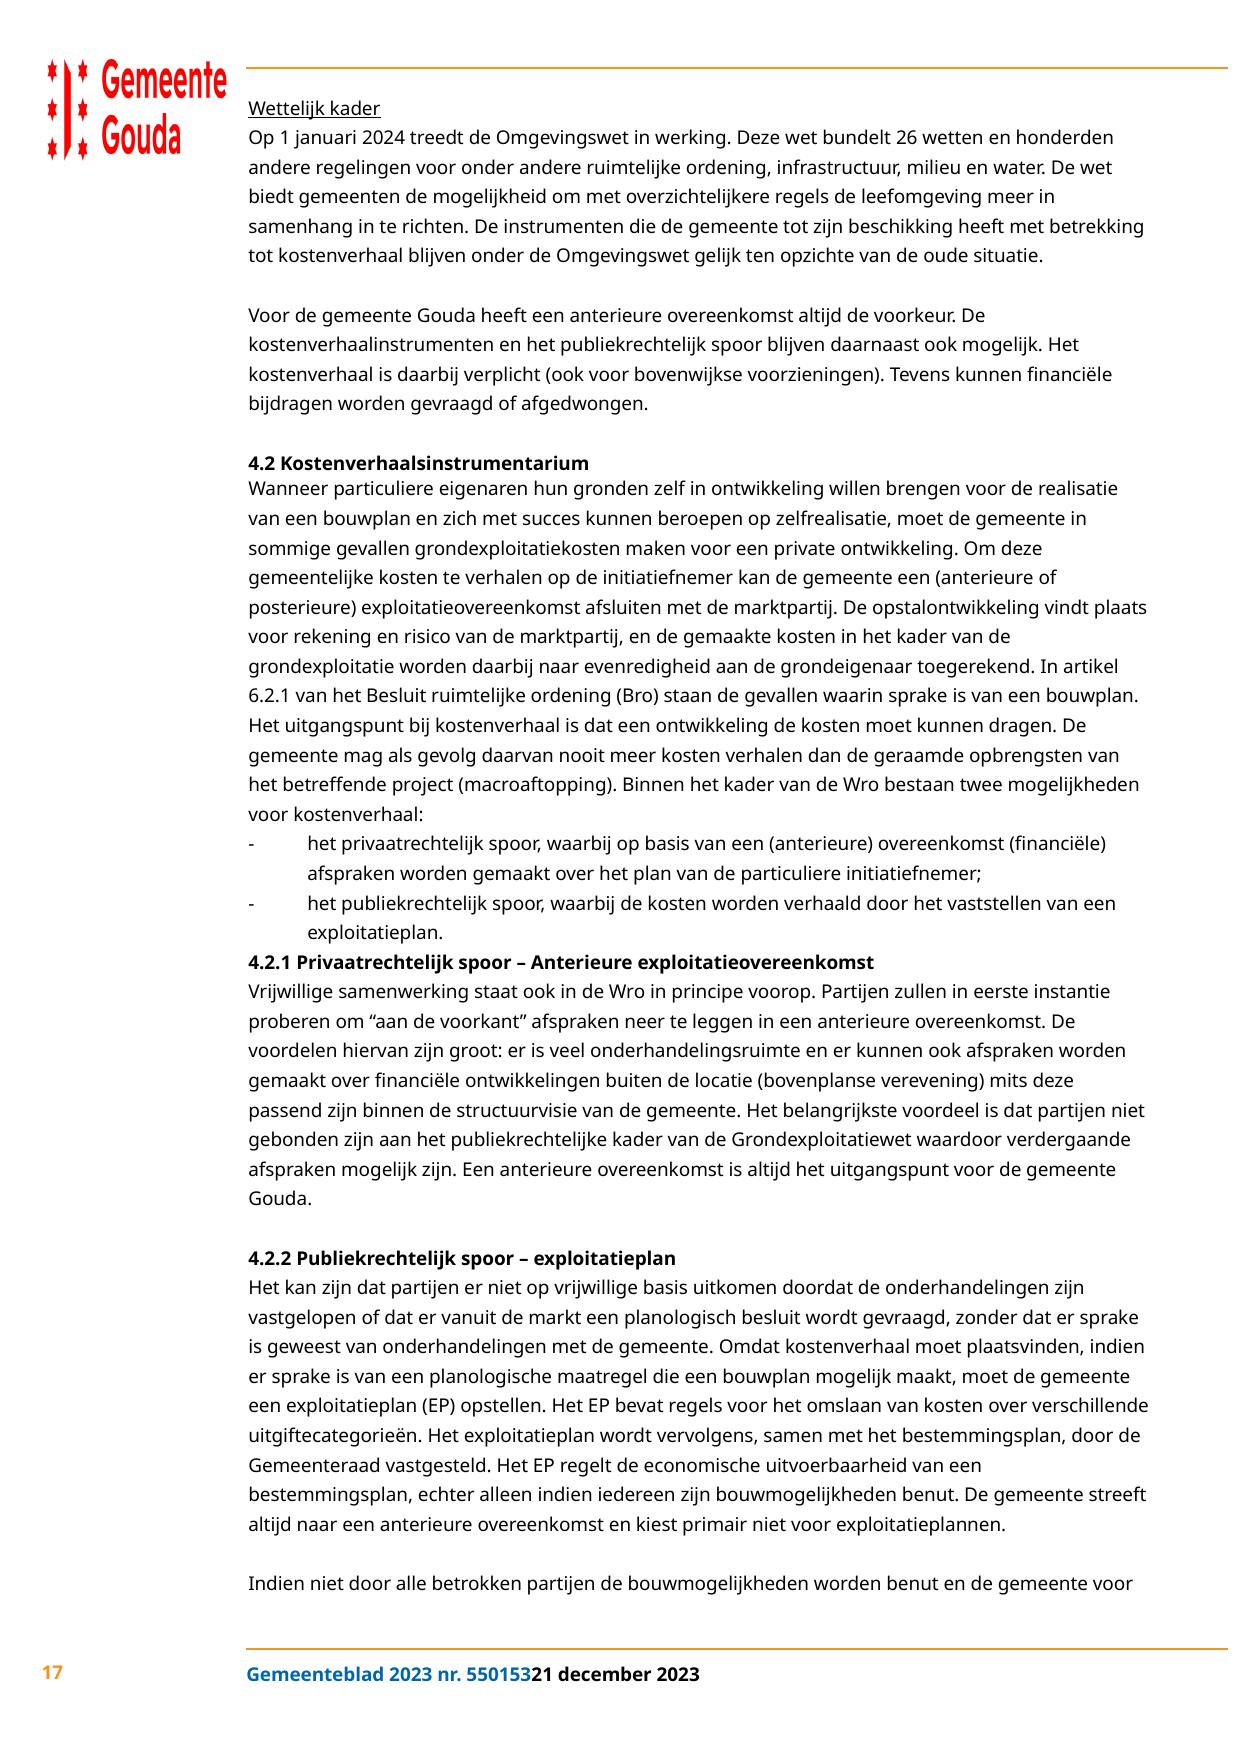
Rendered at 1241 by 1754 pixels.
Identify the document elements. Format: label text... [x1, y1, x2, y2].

picture [41, 47, 231, 172]
text Indien niet door alle betrokken partijen de bouwmogelijkheden worden benut en de gemeente voor [248, 1570, 1152, 1596]
list het privaatrechtelijk spoor, waarbij op basis van een (anterieure) overeenkomst (financiële) afspraken worden gemaakt over het plan van de particuliere initiatiefnemer; [248, 831, 1152, 886]
text Vrijwillige samenwerking staat ook in de Wro in principe voorop. Partijen zullen in eerste instantie proberen om “aan de voorkant” afspraken neer te leggen in een anterieure overeenkomst. De voordelen hiervan zijn groot: er is veel onderhandelingsruimte en er kunnen ook afspraken worden gemaakt over financiële ontwikkelingen buiten de locatie (bovenplanse verevening) mits deze passend zijn binnen de structuurvisie van de gemeente. Het belangrijkste voordeel is dat partijen niet gebonden zijn aan het publiekrechtelijke kader van de Grondexploitatiewet waardoor verdergaande afspraken mogelijk zijn. Een anterieure overeenkomst is altijd het uitgangspunt voor de gemeente Gouda. [248, 978, 1152, 1211]
text Wettelijk kader [248, 95, 1152, 121]
list het publiekrechtelijk spoor, waarbij de kosten worden verhaald door het vaststellen van een exploitatieplan. [248, 890, 1152, 945]
text Het kan zijn dat partijen er niet op vrijwillige basis uitkomen doordat de onderhandelingen zijn vastgelopen of dat er vanuit de markt een planologisch besluit wordt gevraagd, zonder dat er sprake is geweest van onderhandelingen met de gemeente. Omdat kostenverhaal moet plaatsvinden, indien er sprake is van een planologische maatregel die een bouwplan mogelijk maakt, moet de gemeente een exploitatieplan (EP) opstellen. Het EP bevat regels voor het omslaan van kosten over verschillende uitgiftecategorieën. Het exploitatieplan wordt vervolgens, samen met het bestemmingsplan, door de Gemeenteraad vastgesteld. Het EP regelt de economische uitvoerbaarheid van een bestemmingsplan, echter alleen indien iedereen zijn bouwmogelijkheden benut. De gemeente streeft altijd naar een anterieure overeenkomst en kiest primair niet voor exploitatieplannen. [248, 1274, 1152, 1537]
text Wanneer particuliere eigenaren hun gronden zelf in ontwikkeling willen brengen voor de realisatie van een bouwplan en zich met succes kunnen beroepen op zelfrealisatie, moet de gemeente in sommige gevallen grondexploitatiekosten maken voor een private ontwikkeling. Om deze gemeentelijke kosten te verhalen op de initiatiefnemer kan de gemeente een (anterieure of posterieure) exploitatieovereenkomst afsluiten met de marktpartij. De opstalontwikkeling vindt plaats voor rekening en risico van de marktpartij, en de gemaakte kosten in het kader van de grondexploitatie worden daarbij naar evenredigheid aan de grondeigenaar toegerekend. In artikel 6.2.1 van het Besluit ruimtelijke ordening (Bro) staan de gevallen waarin sprake is van een bouwplan. Het uitgangspunt bij kostenverhaal is dat een ontwikkeling de kosten moet kunnen dragen. De gemeente mag als gevolg daarvan nooit meer kosten verhalen dan de geraamde opbrengsten van het betreffende project (macroaftopping). Binnen het kader van de Wro bestaan twee mogelijkheden voor kostenverhaal: [248, 476, 1152, 827]
text 4.2.2 Publiekrechtelijk spoor – exploitatieplan [248, 1245, 1152, 1270]
text 4.2.1 Privaatrechtelijk spoor – Anterieure exploitatieovereenkomst [248, 949, 1152, 974]
text 4.2 Kostenverhaalsinstrumentarium [248, 450, 1152, 476]
text Voor de gemeente Gouda heeft een anterieure overeenkomst altijd de voorkeur. De kostenverhaalinstrumenten en het publiekrechtelijk spoor blijven daarnaast ook mogelijk. Het kostenverhaal is daarbij verplicht (ook voor bovenwijkse voorzieningen). Tevens kunnen financiële bijdragen worden gevraagd of afgedwongen. [248, 302, 1152, 416]
text Op 1 januari 2024 treedt de Omgevingswet in werking. Deze wet bundelt 26 wetten en honderden andere regelingen voor onder andere ruimtelijke ordening, infrastructuur, milieu en water. De wet biedt gemeenten de mogelijkheid om met overzichtelijkere regels de leefomgeving meer in samenhang in te richten. De instrumenten die de gemeente tot zijn beschikking heeft met betrekking tot kostenverhaal blijven onder de Omgevingswet gelijk ten opzichte van de oude situatie. [248, 124, 1152, 268]
